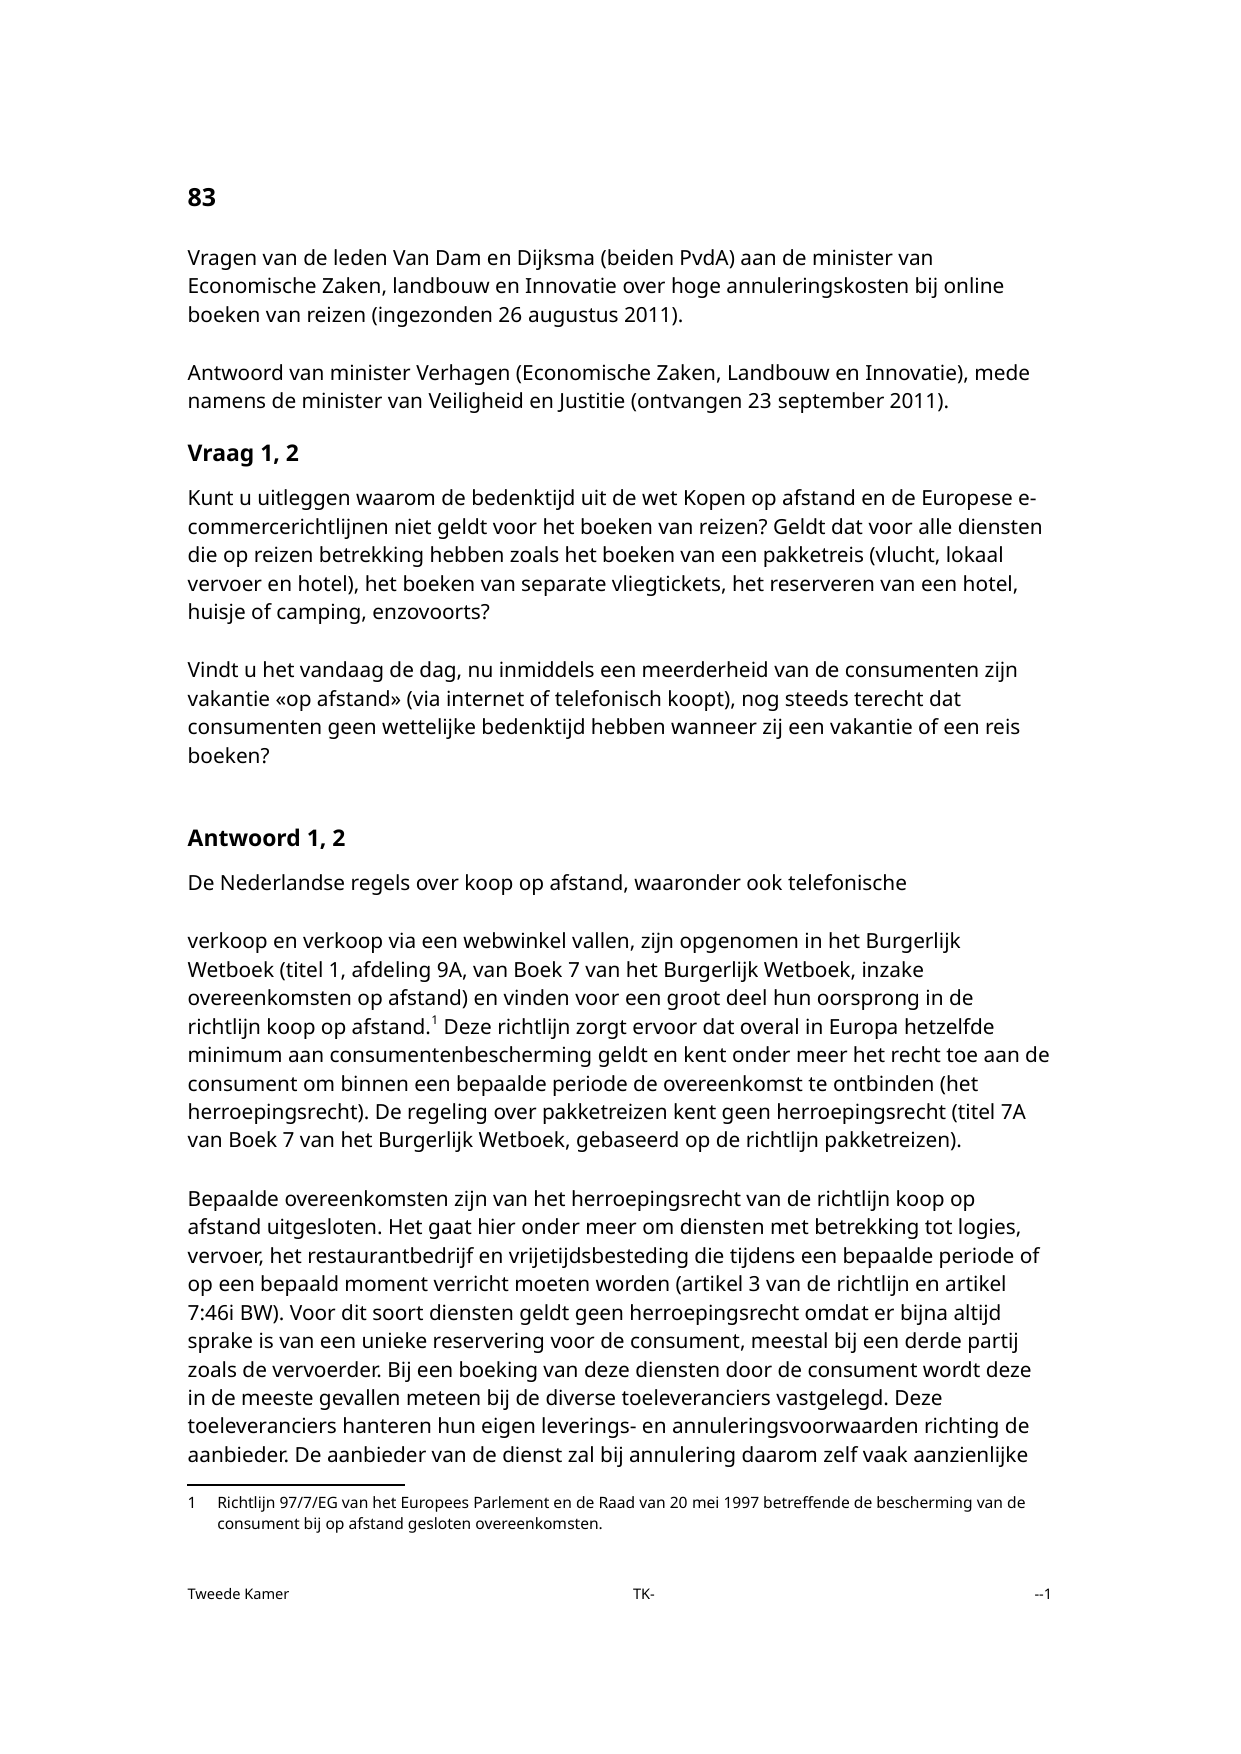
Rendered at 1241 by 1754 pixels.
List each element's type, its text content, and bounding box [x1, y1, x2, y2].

text Vindt u het vandaag de dag, nu inmiddels een meerderheid van de consumenten zijn vakantie «op afstand» (via internet of telefonisch koopt), nog steeds terecht dat consumenten geen wettelijke bedenktijd hebben wanneer zij een vakantie of een reis boeken? [187, 656, 1053, 769]
text Vragen van de leden Van Dam en Dijksma (beiden PvdA) aan de minister van Economische Zaken, landbouw en Innovatie over hoge annuleringskosten bij online boeken van reizen (ingezonden 26 augustus 2011). [187, 243, 1053, 328]
text Kunt u uitleggen waarom de bedenktijd uit de wet Kopen op afstand en de Europese e-commercerichtlijnen niet geldt voor het boeken van reizen? Geldt dat voor alle diensten die op reizen betrekking hebben zoals het boeken van een pakketreis (vlucht, lokaal vervoer en hotel), het boeken van separate vliegtickets, het reserveren van een hotel, huisje of camping, enzovoorts? [187, 483, 1053, 626]
text Bepaalde overeenkomsten zijn van het herroepingsrecht van de richtlijn koop op afstand uitgesloten. Het gaat hier onder meer om diensten met betrekking tot logies, vervoer, het restaurantbedrijf en vrijetijdsbesteding die tijdens een bepaalde periode of op een bepaald moment verricht moeten worden (artikel 3 van de richtlijn en artikel 7:46i BW). Voor dit soort diensten geldt geen herroepingsrecht omdat er bijna altijd sprake is van een unieke reservering voor de consument, meestal bij een derde partij zoals de vervoerder. Bij een boeking van deze diensten door de consument wordt deze in de meeste gevallen meteen bij de diverse toeleveranciers vastgelegd. Deze toeleveranciers hanteren hun eigen leverings- en annuleringsvoorwaarden richting de aanbieder. De aanbieder van de dienst zal bij annulering daarom zelf vaak aanzienlijke [187, 1184, 1053, 1468]
subtitle Vraag 1, 2 [187, 437, 1053, 468]
text Antwoord van minister Verhagen (Economische Zaken, Landbouw en Innovatie), mede namens de minister van Veiligheid en Justitie (ontvangen 23 september 2011). [187, 358, 1053, 415]
subtitle Antwoord 1, 2 [187, 822, 1053, 853]
text Richtlijn 97/7/EG van het Europees Parlement en de Raad van 20 mei 1997 betreffende de bescherming van de consument bij op afstand gesloten overeenkomsten. [187, 1477, 1053, 1534]
text verkoop en verkoop via een webwinkel vallen, zijn opgenomen in het Burgerlijk Wetboek (titel 1, afdeling 9A, van Boek 7 van het Burgerlijk Wetboek, inzake overeenkomsten op afstand) en vinden voor een groot deel hun oorsprong in de richtlijn koop op afstand. Deze richtlijn zorgt ervoor dat overal in Europa hetzelfde minimum aan consumentenbescherming geldt en kent onder meer het recht toe aan de consument om binnen een bepaalde periode de overeenkomst te ontbinden (het herroepingsrecht). De regeling over pakketreizen kent geen herroepingsrecht (titel 7A van Boek 7 van het Burgerlijk Wetboek, gebaseerd op de richtlijn pakketreizen). [187, 927, 1053, 1154]
text 83 [187, 179, 1053, 213]
text De Nederlandse regels over koop op afstand, waaronder ook telefonische [187, 868, 1053, 897]
